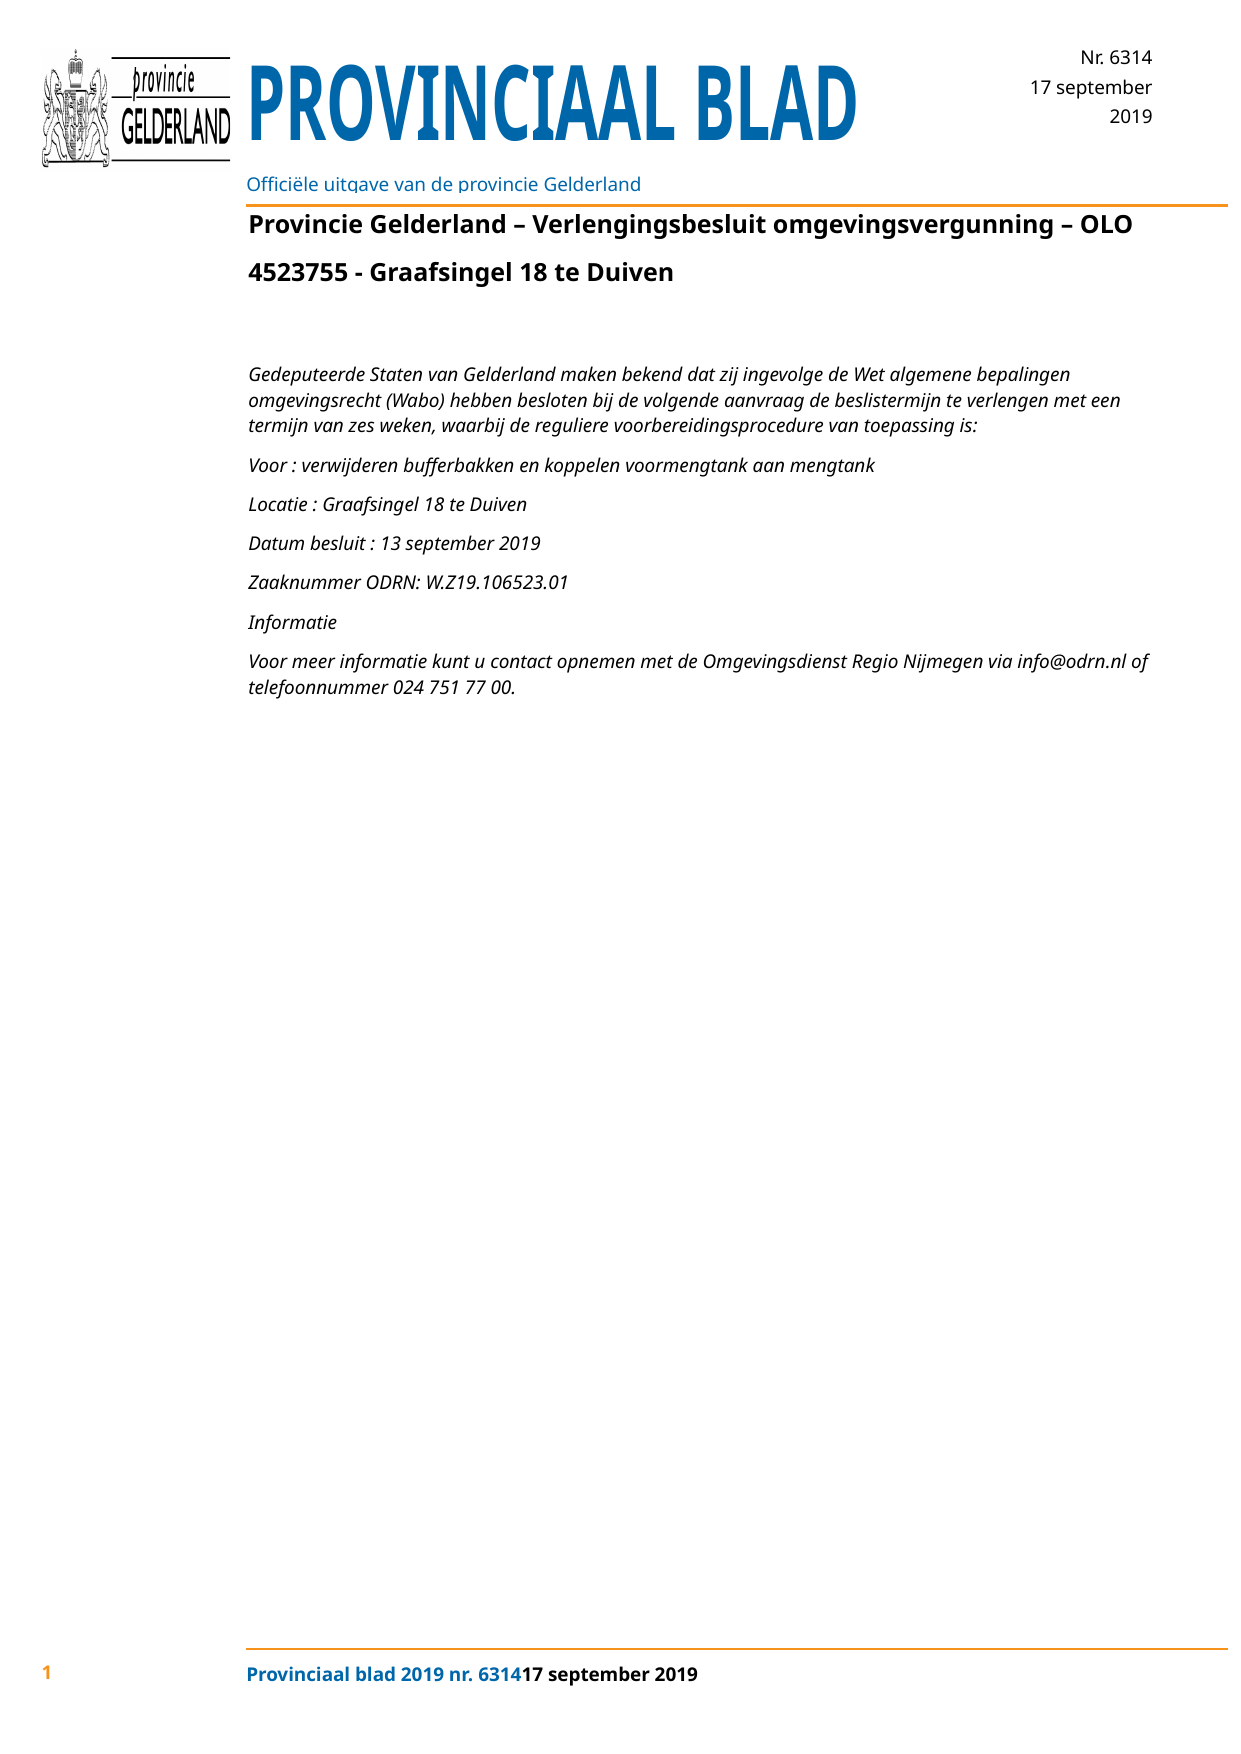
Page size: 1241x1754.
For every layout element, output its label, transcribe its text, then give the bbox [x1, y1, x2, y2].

picture [41, 47, 231, 172]
text Informatie [248, 609, 1152, 634]
text Voor meer informatie kunt u contact opnemen met de Omgevingsdienst Regio Nijmegen via info@odrn.nl of telefoonnummer 024 751 77 00. [248, 648, 1152, 699]
text Voor : verwijderen bufferbakken en koppelen voormengtank aan mengtank [248, 452, 1152, 477]
text Locatie : Graafsingel 18 te Duiven [248, 491, 1152, 517]
text Provincie Gelderland – Verlengingsbesluit omgevingsvergunning – OLO 4523755 - Graafsingel 18 te Duiven [248, 207, 1152, 288]
text Zaaknummer ODRN: W.Z19.106523.01 [248, 569, 1152, 595]
text Gedeputeerde Staten van Gelderland maken bekend dat zij ingevolge de Wet algemene bepalingen omgevingsrecht (Wabo) hebben besloten bij de volgende aanvraag de beslistermijn te verlengen met een termijn van zes weken, waarbij de reguliere voorbereidingsprocedure van toepassing is: [248, 361, 1152, 438]
text Datum besluit : 13 september 2019 [248, 530, 1152, 556]
